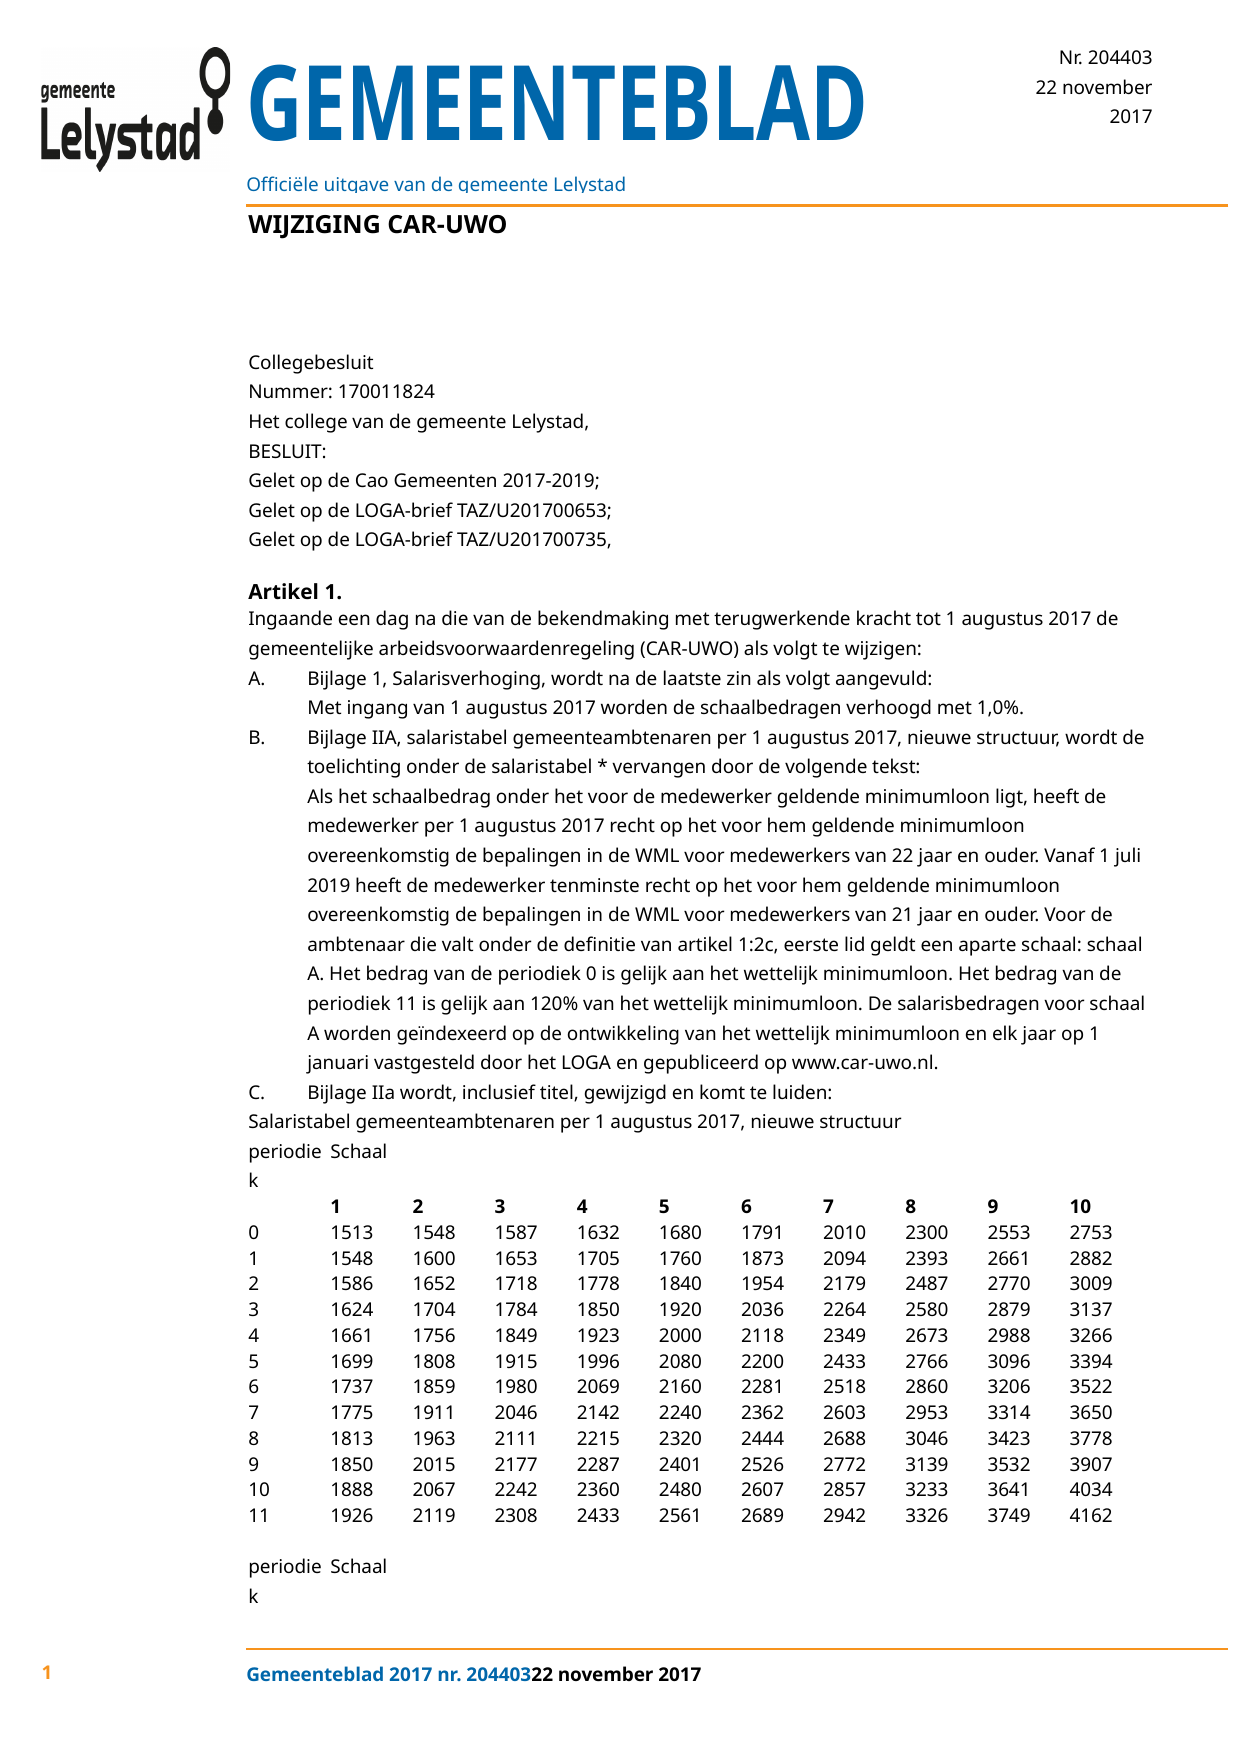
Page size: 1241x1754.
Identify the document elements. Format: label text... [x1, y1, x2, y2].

table_cell 3641 [987, 1476, 1069, 1502]
text Salaristabel gemeenteambtenaren per 1 augustus 2017, nieuwe structuur [248, 1108, 1152, 1134]
table_cell periodiek [248, 1554, 330, 1609]
table_cell 1548 [412, 1219, 494, 1245]
table_cell 1624 [330, 1296, 412, 1322]
table_cell 2000 [659, 1322, 741, 1348]
table_cell 2444 [741, 1425, 823, 1451]
table_cell 1859 [412, 1374, 494, 1399]
table_cell 3096 [987, 1348, 1069, 1373]
table_cell 2 [248, 1271, 330, 1296]
table_cell 1699 [330, 1348, 412, 1373]
table_cell 3266 [1069, 1322, 1152, 1348]
table_cell 3532 [987, 1451, 1069, 1476]
table_cell 3233 [905, 1476, 987, 1502]
table_cell 2433 [577, 1502, 659, 1528]
list Bijlage 1, Salarisverhoging, wordt na de laatste zin als volgt aangevuld: [248, 665, 1152, 690]
table_cell 1737 [330, 1374, 412, 1399]
table_cell 2094 [823, 1245, 905, 1271]
table_cell 3206 [987, 1374, 1069, 1399]
table_cell 2215 [577, 1425, 659, 1451]
table_cell 2200 [741, 1348, 823, 1373]
list Bijlage IIA, salaristabel gemeenteambtenaren per 1 augustus 2017, nieuwe structuur, wordt de toelichting onder de salaristabel * vervangen door de volgende tekst: [248, 724, 1152, 779]
table_cell 1996 [577, 1348, 659, 1373]
table_cell 2661 [987, 1245, 1069, 1271]
table_cell 1784 [494, 1296, 577, 1322]
table_cell 2857 [823, 1476, 905, 1502]
table_cell [494, 1528, 577, 1554]
table_cell 4 [248, 1322, 330, 1348]
table_cell 2487 [905, 1271, 987, 1296]
table_cell 2942 [823, 1502, 905, 1528]
table_cell 2766 [905, 1348, 987, 1373]
text WIJZIGING CAR-UWO [248, 207, 1152, 241]
table_cell 2036 [741, 1296, 823, 1322]
text Ingaande een dag na die van de bekendmaking met terugwerkende kracht tot 1 augustus 2017 de gemeentelijke arbeidsvoorwaardenregeling (CAR-UWO) als volgt te wijzigen: [248, 606, 1152, 661]
table_cell 2 [412, 1194, 494, 1219]
table_cell [577, 1528, 659, 1554]
table_cell [659, 1528, 741, 1554]
table_cell 2607 [741, 1476, 823, 1502]
table_cell [741, 1528, 823, 1554]
table_cell 2046 [494, 1399, 577, 1425]
table_cell [412, 1528, 494, 1554]
table_cell 3139 [905, 1451, 987, 1476]
table_cell 2281 [741, 1374, 823, 1399]
table_cell 2119 [412, 1502, 494, 1528]
table_cell 1586 [330, 1271, 412, 1296]
table_cell 2433 [823, 1348, 905, 1373]
table_cell 2860 [905, 1374, 987, 1399]
table_cell 0 [248, 1219, 330, 1245]
table_cell 3009 [1069, 1271, 1152, 1296]
table_cell 5 [248, 1348, 330, 1373]
table_header periodiek [248, 1138, 330, 1193]
table_cell 2300 [905, 1219, 987, 1245]
table_cell 2142 [577, 1399, 659, 1425]
table_cell 8 [248, 1425, 330, 1451]
table_cell 2518 [823, 1374, 905, 1399]
table_cell 3046 [905, 1425, 987, 1451]
table_cell 3326 [905, 1502, 987, 1528]
table_cell 1926 [330, 1502, 412, 1528]
table_cell 1954 [741, 1271, 823, 1296]
text Gelet op de Cao Gemeenten 2017-2019; [248, 467, 1152, 493]
table_cell 2688 [823, 1425, 905, 1451]
table_cell 2879 [987, 1296, 1069, 1322]
text Gelet op de LOGA-brief TAZ/U201700653; [248, 497, 1152, 523]
table_cell 1680 [659, 1219, 741, 1245]
table_cell [1069, 1528, 1152, 1554]
table_cell 2401 [659, 1451, 741, 1476]
table_cell 2603 [823, 1399, 905, 1425]
table_cell 1704 [412, 1296, 494, 1322]
table_cell 1915 [494, 1348, 577, 1373]
text Het college van de gemeente Lelystad, [248, 408, 1152, 434]
table_cell 3 [248, 1296, 330, 1322]
table_cell 2320 [659, 1425, 741, 1451]
table_cell 2160 [659, 1374, 741, 1399]
table_cell 2393 [905, 1245, 987, 1271]
table_cell 1873 [741, 1245, 823, 1271]
list Met ingang van 1 augustus 2017 worden de schaalbedragen verhoogd met 1,0%. [248, 694, 1152, 720]
table_cell 2069 [577, 1374, 659, 1399]
table_cell 1653 [494, 1245, 577, 1271]
table_cell 1813 [330, 1425, 412, 1451]
text Gelet op de LOGA-brief TAZ/U201700735, [248, 527, 1152, 552]
table_cell 2553 [987, 1219, 1069, 1245]
table_cell 1808 [412, 1348, 494, 1373]
table_cell 4 [577, 1194, 659, 1219]
table_cell 2772 [823, 1451, 905, 1476]
table_cell 10 [1069, 1194, 1152, 1219]
table_cell 1756 [412, 1322, 494, 1348]
table_cell 10 [248, 1476, 330, 1502]
table_cell 3650 [1069, 1399, 1152, 1425]
table_cell 11 [248, 1502, 330, 1528]
table_cell 2480 [659, 1476, 741, 1502]
table_cell 1718 [494, 1271, 577, 1296]
table_cell 4034 [1069, 1476, 1152, 1502]
table_cell 2360 [577, 1476, 659, 1502]
table_cell [987, 1528, 1069, 1554]
table_cell 8 [905, 1194, 987, 1219]
table_cell 1652 [412, 1271, 494, 1296]
table_cell 2770 [987, 1271, 1069, 1296]
table_cell 1791 [741, 1219, 823, 1245]
table_cell 2561 [659, 1502, 741, 1528]
table_cell 1840 [659, 1271, 741, 1296]
text Collegebesluit [248, 349, 1152, 375]
table_cell 3423 [987, 1425, 1069, 1451]
table_cell 2111 [494, 1425, 577, 1451]
table_cell 2988 [987, 1322, 1069, 1348]
table_cell 1705 [577, 1245, 659, 1271]
table_cell 3314 [987, 1399, 1069, 1425]
table_cell 1600 [412, 1245, 494, 1271]
table_cell 2240 [659, 1399, 741, 1425]
table_cell 1920 [659, 1296, 741, 1322]
table_cell 1888 [330, 1476, 412, 1502]
table_cell 1911 [412, 1399, 494, 1425]
table_cell 2580 [905, 1296, 987, 1322]
table_cell 7 [248, 1399, 330, 1425]
text BESLUIT: [248, 438, 1152, 464]
table_cell 4162 [1069, 1502, 1152, 1528]
list Bijlage IIa wordt, inclusief titel, gewijzigd en komt te luiden: [248, 1079, 1152, 1104]
table_cell 1548 [330, 1245, 412, 1271]
table_cell 1760 [659, 1245, 741, 1271]
table_cell 2689 [741, 1502, 823, 1528]
table_cell 2673 [905, 1322, 987, 1348]
table_cell 1778 [577, 1271, 659, 1296]
table_cell 1513 [330, 1219, 412, 1245]
table_cell [248, 1528, 330, 1554]
table_cell 1 [330, 1194, 412, 1219]
table_cell 1661 [330, 1322, 412, 1348]
table_cell 1850 [330, 1451, 412, 1476]
table_cell 1850 [577, 1296, 659, 1322]
table_cell 2118 [741, 1322, 823, 1348]
table_cell 1963 [412, 1425, 494, 1451]
table_cell 2179 [823, 1271, 905, 1296]
table_cell 1632 [577, 1219, 659, 1245]
table_cell 2242 [494, 1476, 577, 1502]
table_cell 3394 [1069, 1348, 1152, 1373]
table_cell 1587 [494, 1219, 577, 1245]
table_cell 3778 [1069, 1425, 1152, 1451]
table_cell 2882 [1069, 1245, 1152, 1271]
table_cell 1849 [494, 1322, 577, 1348]
table_cell Schaal [330, 1554, 1152, 1609]
table_cell 2753 [1069, 1219, 1152, 1245]
table_cell 1980 [494, 1374, 577, 1399]
table_cell 6 [248, 1374, 330, 1399]
table_cell 2308 [494, 1502, 577, 1528]
table_cell 2362 [741, 1399, 823, 1425]
table_cell 2177 [494, 1451, 577, 1476]
picture [41, 47, 231, 172]
table_cell 1 [248, 1245, 330, 1271]
table_cell 3907 [1069, 1451, 1152, 1476]
table_cell 2015 [412, 1451, 494, 1476]
table_cell 3 [494, 1194, 577, 1219]
list Als het schaalbedrag onder het voor de medewerker geldende minimumloon ligt, heeft de medewerker per 1 augustus 2017 recht op het voor hem geldende minimumloon overeenkomstig de bepalingen in de WML voor medewerkers van 22 jaar en ouder. Vanaf 1 juli 2019 heeft de medewerker tenminste recht op het voor hem geldende minimumloon overeenkomstig de bepalingen in de WML voor medewerkers van 21 jaar en ouder. Voor de ambtenaar die valt onder de definitie van artikel 1:2c, eerste lid geldt een aparte schaal: schaal A. Het bedrag van de periodiek 0 is gelijk aan het wettelijk minimumloon. Het bedrag van de periodiek 11 is gelijk aan 120% van het wettelijk minimumloon. De salarisbedragen voor schaal A worden geïndexeerd op de ontwikkeling van het wettelijk minimumloon en elk jaar op 1 januari vastgesteld door het LOGA en gepubliceerd op www.car-uwo.nl. [248, 783, 1152, 1075]
table_cell 3522 [1069, 1374, 1152, 1399]
table_cell 2526 [741, 1451, 823, 1476]
table_cell 7 [823, 1194, 905, 1219]
table_cell 3749 [987, 1502, 1069, 1528]
table_cell 2953 [905, 1399, 987, 1425]
table_cell 6 [741, 1194, 823, 1219]
table_cell 9 [987, 1194, 1069, 1219]
table_cell 2067 [412, 1476, 494, 1502]
table_cell 5 [659, 1194, 741, 1219]
table_cell [330, 1528, 412, 1554]
table_cell 1923 [577, 1322, 659, 1348]
table_cell 9 [248, 1451, 330, 1476]
table_cell [905, 1528, 987, 1554]
text Nummer: 170011824 [248, 379, 1152, 404]
table_header Schaal [330, 1138, 1152, 1193]
table_cell 2010 [823, 1219, 905, 1245]
table_cell 2264 [823, 1296, 905, 1322]
table_cell 2080 [659, 1348, 741, 1373]
table_cell 2287 [577, 1451, 659, 1476]
table_cell 3137 [1069, 1296, 1152, 1322]
table_cell [823, 1528, 905, 1554]
table_cell 2349 [823, 1322, 905, 1348]
table_cell 1775 [330, 1399, 412, 1425]
table_cell [248, 1194, 330, 1219]
text Artikel 1. [248, 577, 1152, 606]
